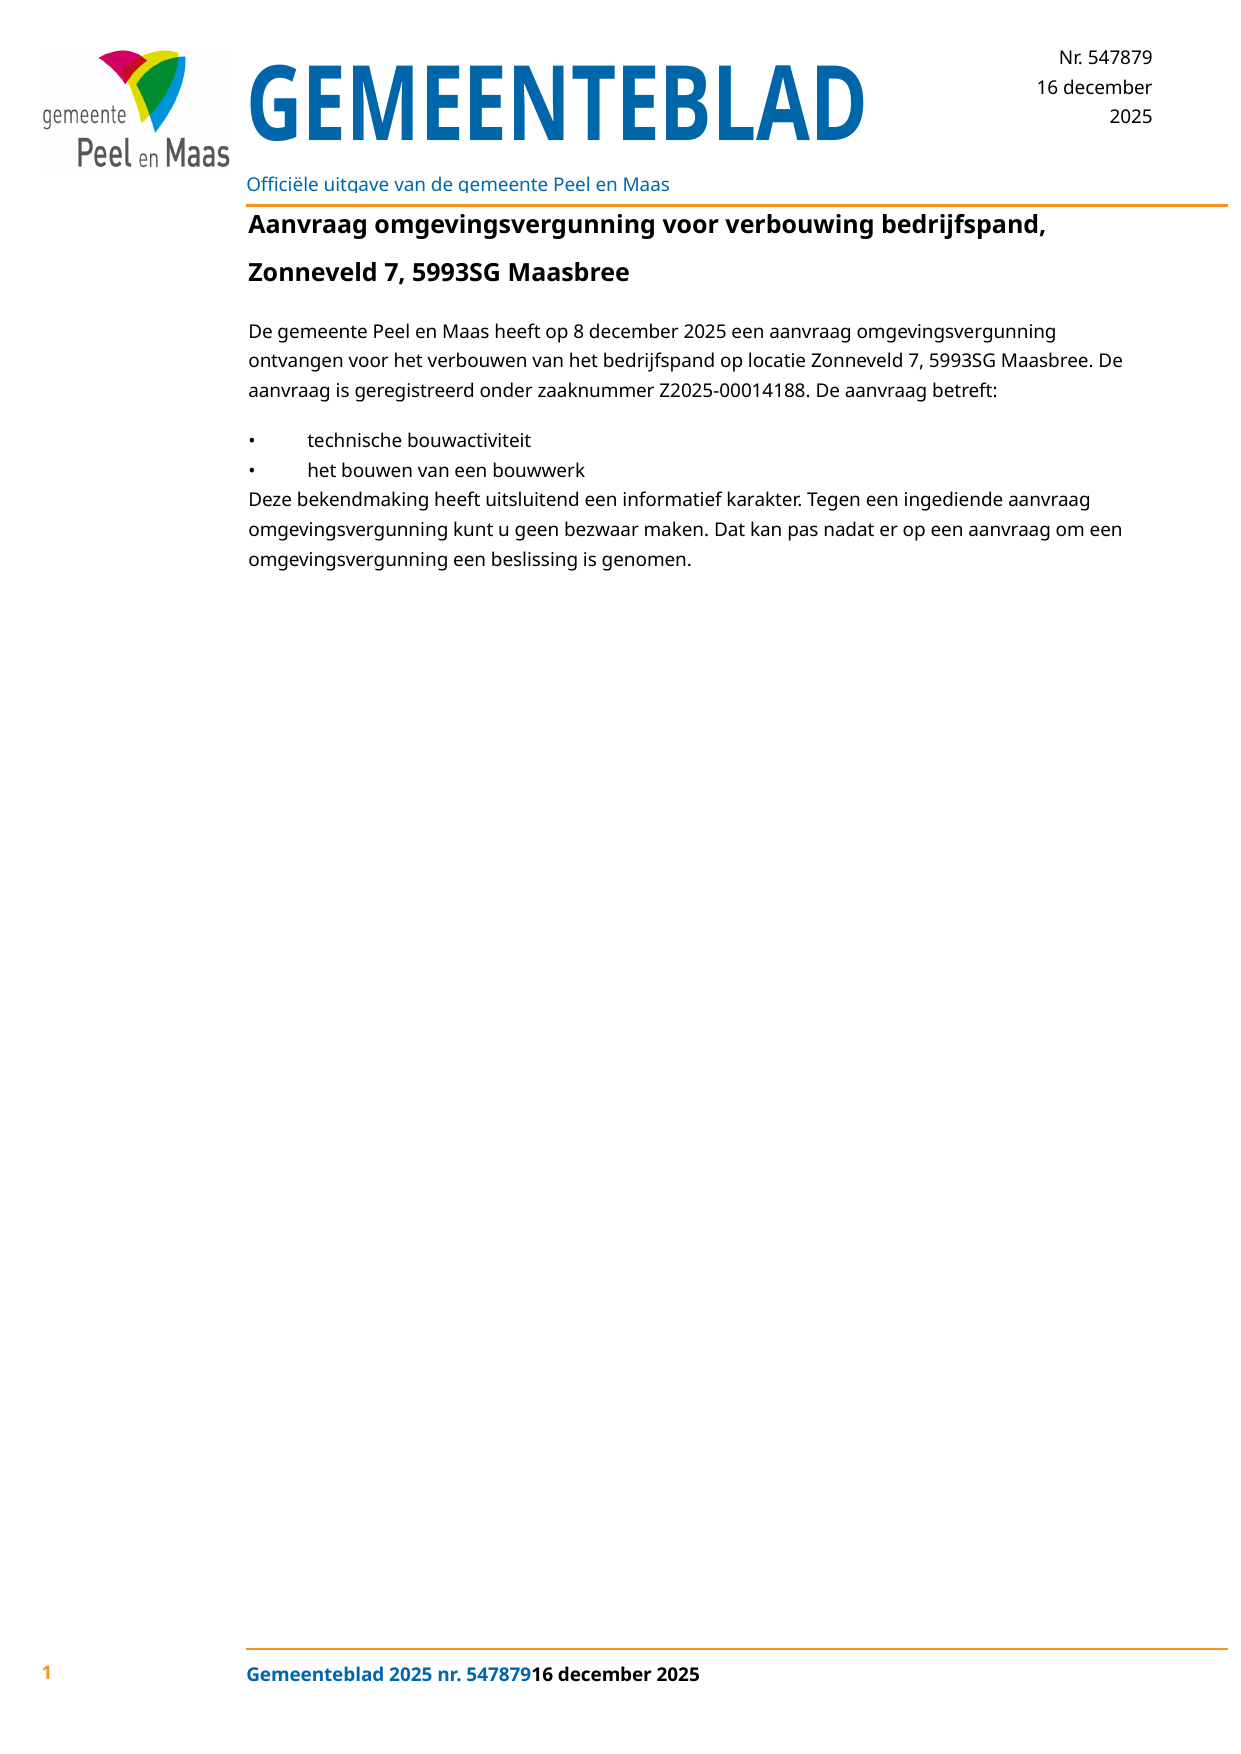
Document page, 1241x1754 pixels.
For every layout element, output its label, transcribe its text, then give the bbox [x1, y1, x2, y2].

list het bouwen van een bouwwerk [248, 457, 1152, 483]
picture [41, 47, 231, 172]
text Deze bekendmaking heeft uitsluitend een informatief karakter. Tegen een ingediende aanvraag omgevingsvergunning kunt u geen bezwaar maken. Dat kan pas nadat er op een aanvraag om een omgevingsvergunning een beslissing is genomen. [248, 487, 1152, 572]
text Aanvraag omgevingsvergunning voor verbouwing bedrijfspand, Zonneveld 7, 5993SG Maasbree [248, 207, 1152, 288]
text De gemeente Peel en Maas heeft op 8 december 2025 een aanvraag omgevingsvergunning ontvangen voor het verbouwen van het bedrijfspand op locatie Zonneveld 7, 5993SG Maasbree. De aanvraag is geregistreerd onder zaaknummer Z2025-00014188. De aanvraag betreft: [248, 318, 1152, 403]
list technische bouwactiviteit [248, 427, 1152, 453]
